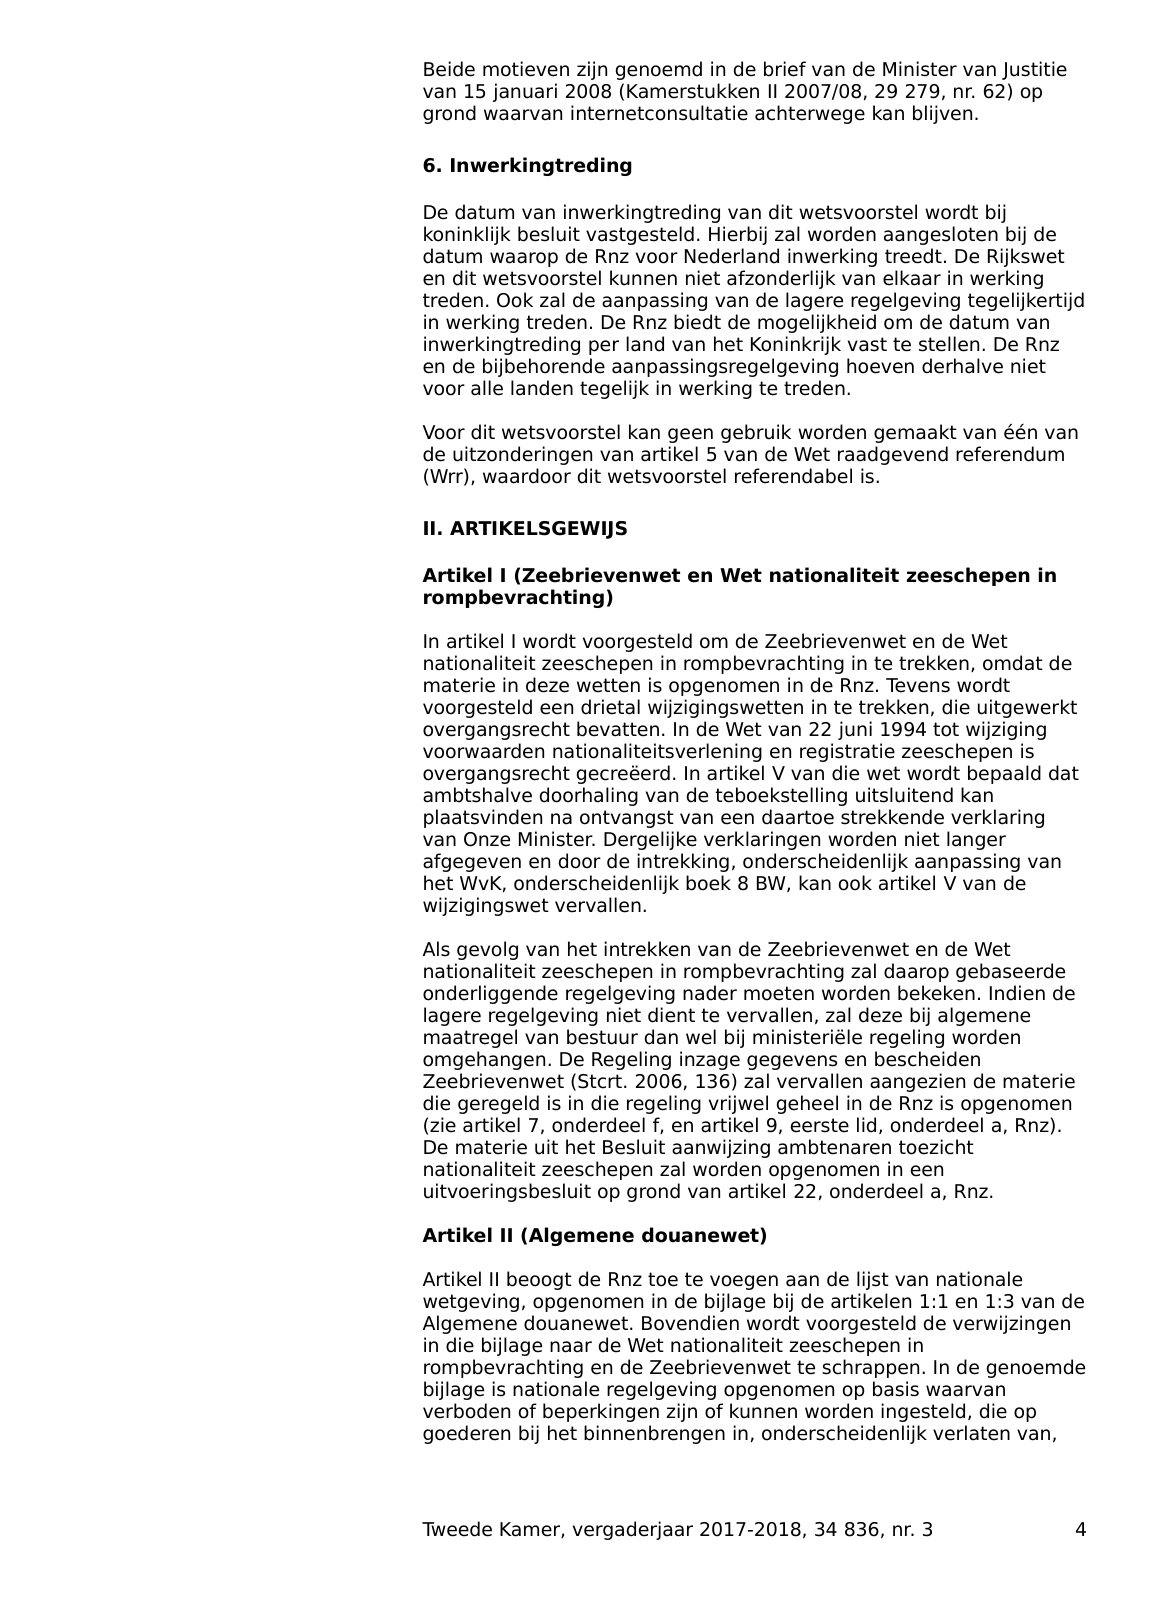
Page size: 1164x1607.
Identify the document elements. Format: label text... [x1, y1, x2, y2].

text Als gevolg van het intrekken van de Zeebrievenwet en de Wet nationaliteit zeeschepen in rompbevrachting zal daarop gebaseerde onderliggende regelgeving nader moeten worden bekeken. Indien de lagere regelgeving niet dient te vervallen, zal deze bij algemene maatregel van bestuur dan wel bij ministeriële regeling worden omgehangen. De Regeling inzage gegevens en bescheiden Zeebrievenwet (Stcrt. 2006, 136) zal vervallen aangezien de materie die geregeld is in die regeling vrijwel geheel in de Rnz is opgenomen (zie artikel 7, onderdeel f, en artikel 9, eerste lid, onderdeel a, Rnz). De materie uit het Besluit aanwijzing ambtenaren toezicht nationaliteit zeeschepen zal worden opgenomen in een uitvoeringsbesluit op grond van artikel 22, onderdeel a, Rnz. [422, 939, 1087, 1203]
text Voor dit wetsvoorstel kan geen gebruik worden gemaakt van één van de uitzonderingen van artikel 5 van de Wet raadgevend referendum (Wrr), waardoor dit wetsvoorstel referendabel is. [422, 422, 1087, 488]
text Beide motieven zijn genoemd in de brief van de Minister van Justitie van 15 januari 2008 (Kamerstukken II 2007/08, 29 279, nr. 62) op grond waarvan internetconsultatie achterwege kan blijven. [422, 59, 1087, 125]
subtitle II. ARTIKELSGEWIJS [422, 518, 1087, 540]
subtitle Artikel I (Zeebrievenwet en Wet nationaliteit zeeschepen in rompbevrachting) [422, 565, 1087, 609]
text Artikel II beoogt de Rnz toe te voegen aan de lijst van nationale wetgeving, opgenomen in de bijlage bij de artikelen 1:1 en 1:3 van de Algemene douanewet. Bovendien wordt voorgesteld de verwijzingen in die bijlage naar de Wet nationaliteit zeeschepen in rompbevrachting en de Zeebrievenwet te schrappen. In de genoemde bijlage is nationale regelgeving opgenomen op basis waarvan verboden of beperkingen zijn of kunnen worden ingesteld, die op goederen bij het binnenbrengen in, onderscheidenlijk verlaten van, [422, 1269, 1087, 1445]
text In artikel I wordt voorgesteld om de Zeebrievenwet en de Wet nationaliteit zeeschepen in rompbevrachting in te trekken, omdat de materie in deze wetten is opgenomen in de Rnz. Tevens wordt voorgesteld een drietal wijzigingswetten in te trekken, die uitgewerkt overgangsrecht bevatten. In de Wet van 22 juni 1994 tot wijziging voorwaarden nationaliteitsverlening en registratie zeeschepen is overgangsrecht gecreëerd. In artikel V van die wet wordt bepaald dat ambtshalve doorhaling van de teboekstelling uitsluitend kan plaatsvinden na ontvangst van een daartoe strekkende verklaring van Onze Minister. Dergelijke verklaringen worden niet langer afgegeven en door de intrekking, onderscheidenlijk aanpassing van het WvK, onderscheidenlijk boek 8 BW, kan ook artikel V van de wijzigingswet vervallen. [422, 631, 1087, 917]
subtitle Artikel II (Algemene douanewet) [422, 1225, 1087, 1247]
text De datum van inwerkingtreding van dit wetsvoorstel wordt bij koninklijk besluit vastgesteld. Hierbij zal worden aangesloten bij de datum waarop de Rnz voor Nederland inwerking treedt. De Rijkswet en dit wetsvoorstel kunnen niet afzonderlijk van elkaar in werking treden. Ook zal de aanpassing van de lagere regelgeving tegelijkertijd in werking treden. De Rnz biedt de mogelijkheid om de datum van inwerkingtreding per land van het Koninkrijk vast te stellen. De Rnz en de bijbehorende aanpassingsregelgeving hoeven derhalve niet voor alle landen tegelijk in werking te treden. [422, 202, 1087, 400]
subtitle 6. Inwerkingtreding [422, 155, 1087, 177]
